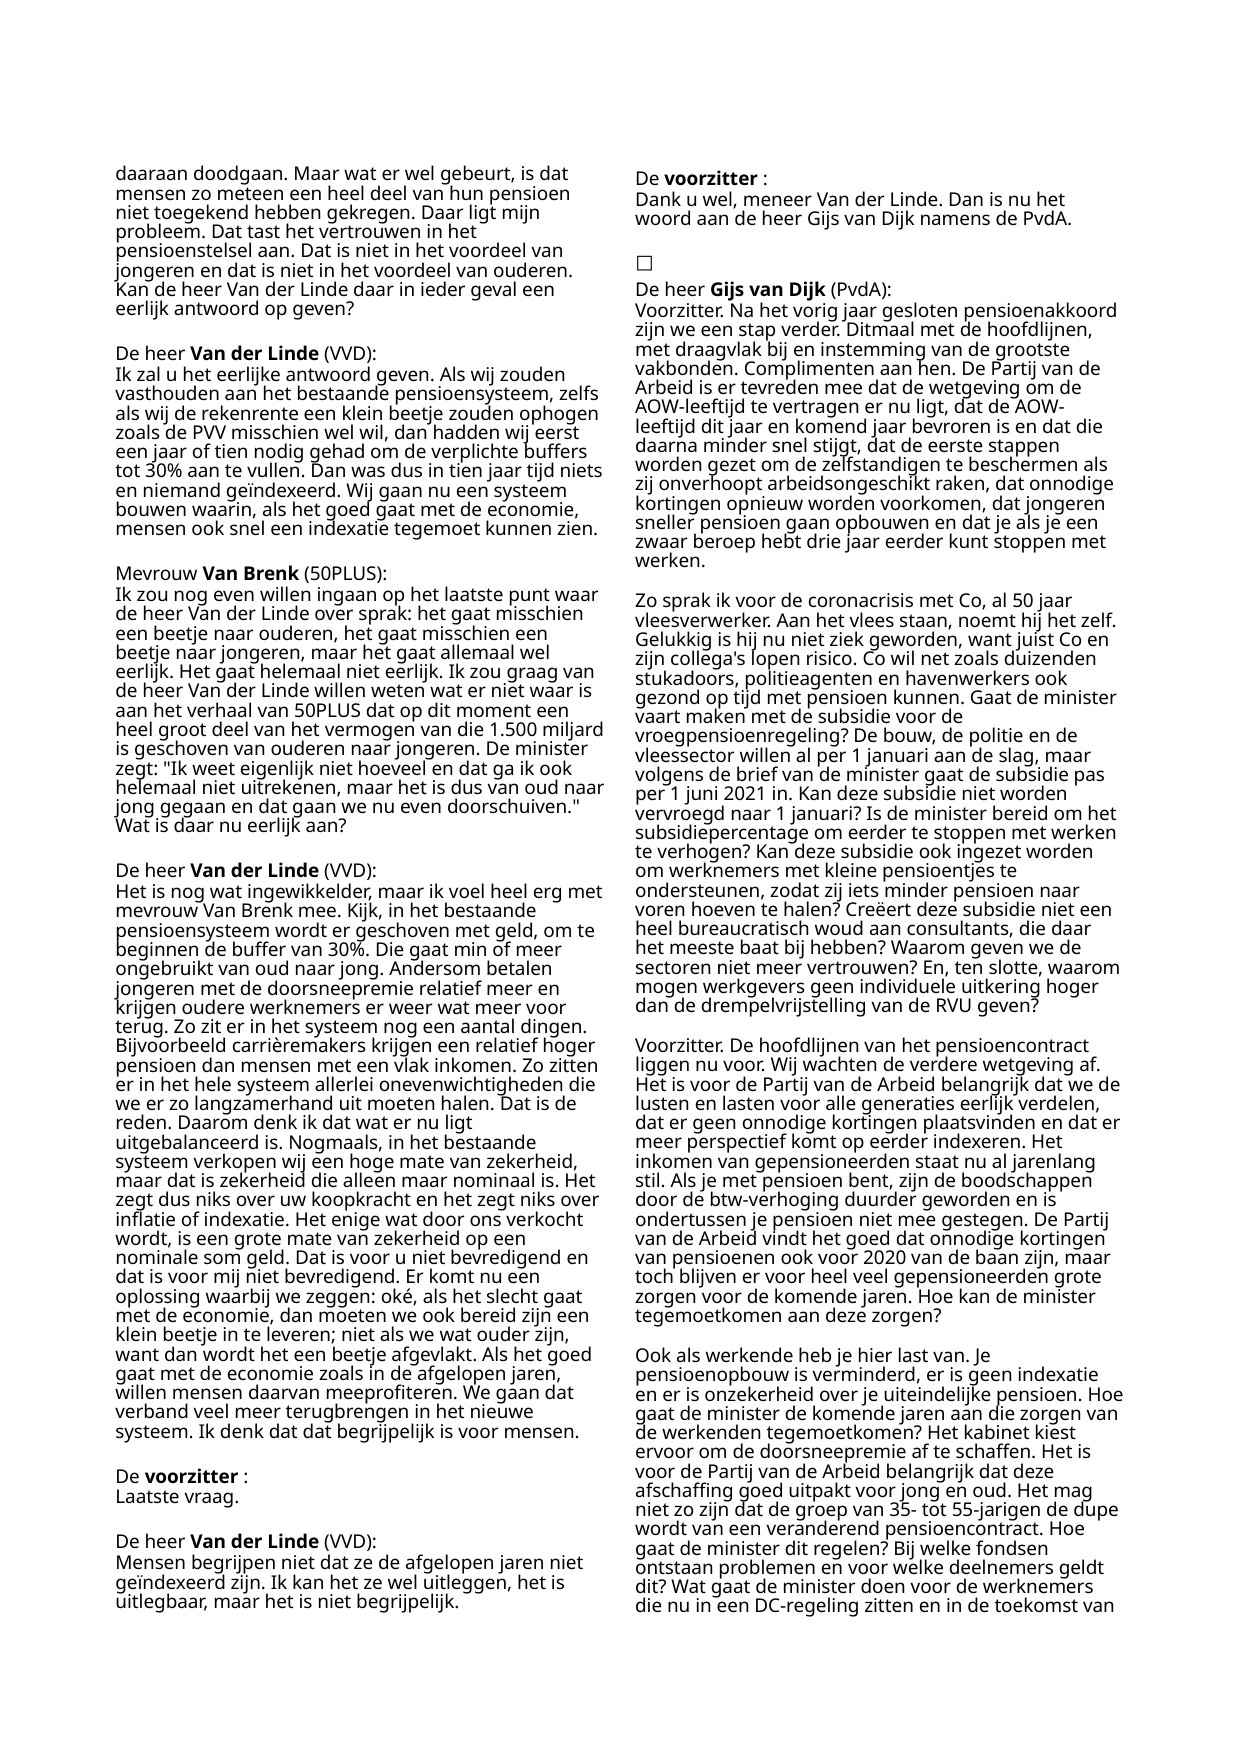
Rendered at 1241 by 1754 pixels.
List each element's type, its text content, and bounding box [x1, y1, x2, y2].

text Het is nog wat ingewikkelder, maar ik voel heel erg met mevrouw Van Brenk mee. Kijk, in het bestaande pensioensysteem wordt er geschoven met geld, om te beginnen de buffer van 30%. Die gaat min of meer ongebruikt van oud naar jong. Andersom betalen jongeren met de doorsneepremie relatief meer en krijgen oudere werknemers er weer wat meer voor terug. Zo zit er in het systeem nog een aantal dingen. Bijvoorbeeld carrièremakers krijgen een relatief hoger pensioen dan mensen met een vlak inkomen. Zo zitten er in het hele systeem allerlei onevenwichtigheden die we er zo langzamerhand uit moeten halen. Dat is de reden. Daarom denk ik dat wat er nu ligt uitgebalanceerd is. Nogmaals, in het bestaande systeem verkopen wij een hoge mate van zekerheid, maar dat is zekerheid die alleen maar nominaal is. Het zegt dus niks over uw koopkracht en het zegt niks over inflatie of indexatie. Het enige wat door ons verkocht wordt, is een grote mate van zekerheid op een nominale som geld. Dat is voor u niet bevredigend en dat is voor mij niet bevredigend. Er komt nu een oplossing waarbij we zeggen: oké, als het slecht gaat met de economie, dan moeten we ook bereid zijn een klein beetje in te leveren; niet als we wat ouder zijn, want dan wordt het een beetje afgevlakt. Als het goed gaat met de economie zoals in de afgelopen jaren, willen mensen daarvan meeprofiteren. We gaan dat verband veel meer terugbrengen in het nieuwe systeem. Ik denk dat dat begrijpelijk is voor mensen. [115, 883, 605, 1442]
text Voorzitter. Na het vorig jaar gesloten pensioenakkoord zijn we een stap verder. Ditmaal met de hoofdlijnen, met draagvlak bij en instemming van de grootste vakbonden. Complimenten aan hen. De Partij van de Arbeid is er tevreden mee dat de wetgeving om de AOW-leeftijd te vertragen er nu ligt, dat de AOW-leeftijd dit jaar en komend jaar bevroren is en dat die daarna minder snel stijgt, dat de eerste stappen worden gezet om de zelfstandigen te beschermen als zij onverhoopt arbeidsongeschikt raken, dat onnodige kortingen opnieuw worden voorkomen, dat jongeren sneller pensioen gaan opbouwen en dat je als je een zwaar beroep hebt drie jaar eerder kunt stoppen met werken. [635, 302, 1125, 572]
text Dank u wel, meneer Van der Linde. Dan is nu het woord aan de heer Gijs van Dijk namens de PvdA. [635, 191, 1125, 230]
text De voorzitter : [635, 165, 1125, 191]
text Zo sprak ik voor de coronacrisis met Co, al 50 jaar vleesverwerker. Aan het vlees staan, noemt hij het zelf. Gelukkig is hij nu niet ziek geworden, want juist Co en zijn collega's lopen risico. Co wil net zoals duizenden stukadoors, politieagenten en havenwerkers ook gezond op tijd met pensioen kunnen. Gaat de minister vaart maken met de subsidie voor de vroegpensioenregeling? De bouw, de politie en de vleessector willen al per 1 januari aan de slag, maar volgens de brief van de minister gaat de subsidie pas per 1 juni 2021 in. Kan deze subsidie niet worden vervroegd naar 1 januari? Is de minister bereid om het subsidiepercentage om eerder te stoppen met werken te verhogen? Kan deze subsidie ook ingezet worden om werknemers met kleine pensioentjes te ondersteunen, zodat zij iets minder pensioen naar voren hoeven te halen? Creëert deze subsidie niet een heel bureaucratisch woud aan consultants, die daar het meeste baat bij hebben? Waarom geven we de sectoren niet meer vertrouwen? En, ten slotte, waarom mogen werkgevers geen individuele uitkering hoger dan de drempelvrijstelling van de RVU geven? [635, 592, 1125, 1016]
text De voorzitter : [115, 1463, 605, 1488]
text ⬜ [635, 251, 1125, 276]
text De heer Van der Linde (VVD): [115, 340, 605, 366]
text De heer Van der Linde (VVD): [115, 1529, 605, 1554]
text Ik zal u het eerlijke antwoord geven. Als wij zouden vasthouden aan het bestaande pensioensysteem, zelfs als wij de rekenrente een klein beetje zouden ophogen zoals de PVV misschien wel wil, dan hadden wij eerst een jaar of tien nodig gehad om de verplichte buffers tot 30% aan te vullen. Dan was dus in tien jaar tijd niets en niemand geïndexeerd. Wij gaan nu een systeem bouwen waarin, als het goed gaat met de economie, mensen ook snel een indexatie tegemoet kunnen zien. [115, 366, 605, 539]
text Ook als werkende heb je hier last van. Je pensioenopbouw is verminderd, er is geen indexatie en er is onzekerheid over je uiteindelijke pensioen. Hoe gaat de minister de komende jaren aan die zorgen van de werkenden tegemoetkomen? Het kabinet kiest ervoor om de doorsneepremie af te schaffen. Het is voor de Partij van de Arbeid belangrijk dat deze afschaffing goed uitpakt voor jong en oud. Het mag niet zo zijn dat de groep van 35- tot 55-jarigen de dupe wordt van een veranderend pensioencontract. Hoe gaat de minister dit regelen? Bij welke fondsen ontstaan problemen en voor welke deelnemers geldt dit? Wat gaat de minister doen voor de werknemers die nu in een DC-regeling zitten en in de toekomst van [635, 1347, 1125, 1617]
text De heer Gijs van Dijk (PvdA): [635, 276, 1125, 302]
text Laatste vraag. [115, 1488, 605, 1508]
text Mensen begrijpen niet dat ze de afgelopen jaren niet geïndexeerd zijn. Ik kan het ze wel uitleggen, het is uitlegbaar, maar het is niet begrijpelijk. [115, 1554, 605, 1612]
text Voorzitter. De hoofdlijnen van het pensioencontract liggen nu voor. Wij wachten de verdere wetgeving af. Het is voor de Partij van de Arbeid belangrijk dat we de lusten en lasten voor alle generaties eerlijk verdelen, dat er geen onnodige kortingen plaatsvinden en dat er meer perspectief komt op eerder indexeren. Het inkomen van gepensioneerden staat nu al jarenlang stil. Als je met pensioen bent, zijn de boodschappen door de btw-verhoging duurder geworden en is ondertussen je pensioen niet mee gestegen. De Partij van de Arbeid vindt het goed dat onnodige kortingen van pensioenen ook voor 2020 van de baan zijn, maar toch blijven er voor heel veel gepensioneerden grote zorgen voor de komende jaren. Hoe kan de minister tegemoetkomen aan deze zorgen? [635, 1037, 1125, 1326]
text daaraan doodgaan. Maar wat er wel gebeurt, is dat mensen zo meteen een heel deel van hun pensioen niet toegekend hebben gekregen. Daar ligt mijn probleem. Dat tast het vertrouwen in het pensioenstelsel aan. Dat is niet in het voordeel van jongeren en dat is niet in het voordeel van ouderen. Kan de heer Van der Linde daar in ieder geval een eerlijk antwoord op geven? [115, 165, 605, 319]
text Ik zou nog even willen ingaan op het laatste punt waar de heer Van der Linde over sprak: het gaat misschien een beetje naar ouderen, het gaat misschien een beetje naar jongeren, maar het gaat allemaal wel eerlijk. Het gaat helemaal niet eerlijk. Ik zou graag van de heer Van der Linde willen weten wat er niet waar is aan het verhaal van 50PLUS dat op dit moment een heel groot deel van het vermogen van die 1.500 miljard is geschoven van ouderen naar jongeren. De minister zegt: "Ik weet eigenlijk niet hoeveel en dat ga ik ook helemaal niet uitrekenen, maar het is dus van oud naar jong gegaan en dat gaan we nu even doorschuiven." Wat is daar nu eerlijk aan? [115, 586, 605, 837]
text De heer Van der Linde (VVD): [115, 857, 605, 883]
text Mevrouw Van Brenk (50PLUS): [115, 560, 605, 586]
